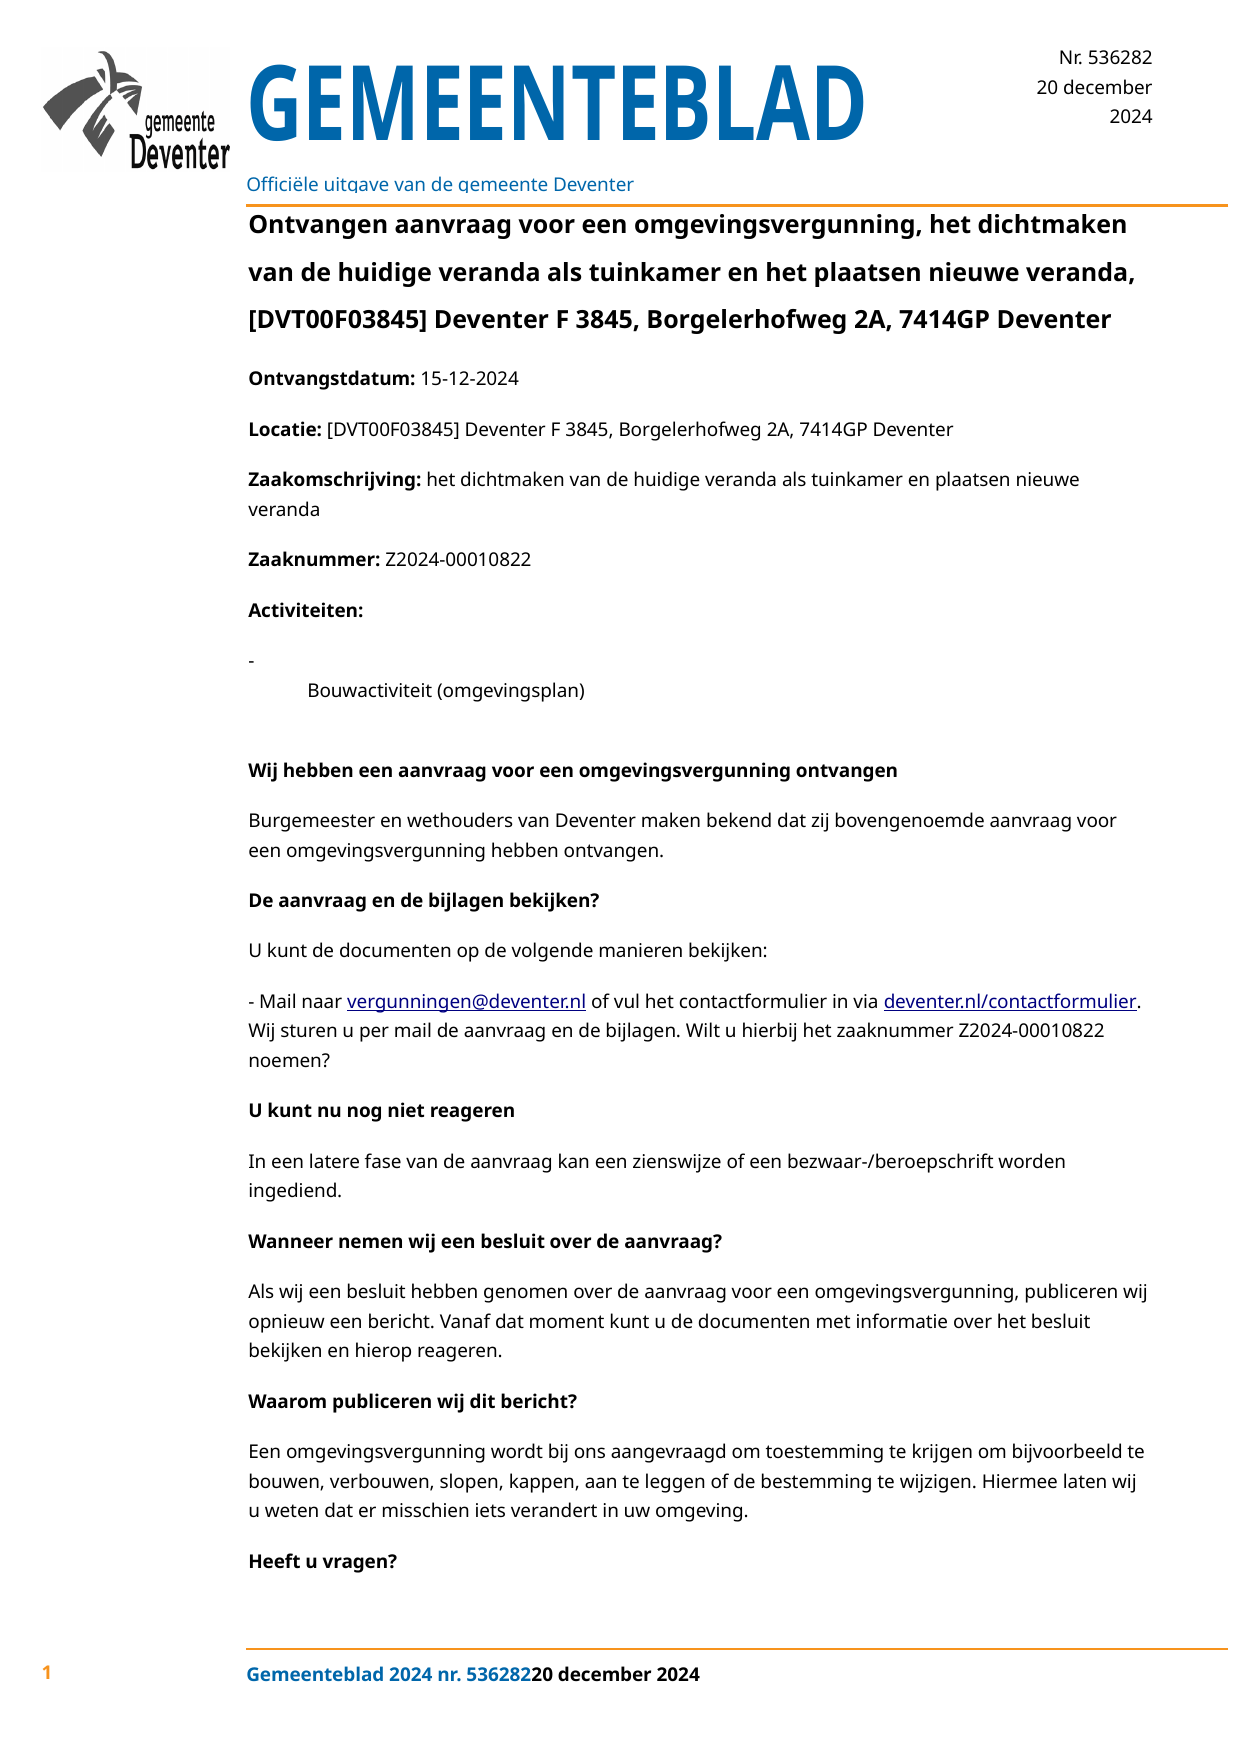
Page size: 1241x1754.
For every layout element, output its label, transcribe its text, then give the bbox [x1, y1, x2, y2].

text Wij hebben een aanvraag voor een omgevingsvergunning ontvangen [248, 757, 1152, 782]
text U kunt de documenten op de volgende manieren bekijken: [248, 938, 1152, 963]
text Locatie: [DVT00F03845] Deventer F 3845, Borgelerhofweg 2A, 7414GP Deventer [248, 416, 1152, 442]
text U kunt nu nog niet reageren [248, 1098, 1152, 1123]
text Wanneer nemen wij een besluit over de aanvraag? [248, 1228, 1152, 1254]
text Zaaknummer: Z2024-00010822 [248, 546, 1152, 572]
text De aanvraag en de bijlagen bekijken? [248, 887, 1152, 913]
text Burgemeester en wethouders van Deventer maken bekend dat zij bovengenoemde aanvraag voor een omgevingsvergunning hebben ontvangen. [248, 807, 1152, 862]
list Bouwactiviteit (omgevingsplan) [248, 677, 1152, 702]
text Heeft u vragen? [248, 1548, 1152, 1574]
text Ontvangstdatum: 15-12-2024 [248, 366, 1152, 391]
text Waarom publiceren wij dit bericht? [248, 1388, 1152, 1414]
text Zaakomschrijving: het dichtmaken van de huidige veranda als tuinkamer en plaatsen nieuwe veranda [248, 466, 1152, 522]
text In een latere fase van de aanvraag kan een zienswijze of een bezwaar-/beroepschrift worden ingediend. [248, 1148, 1152, 1203]
text Activiteiten: [248, 597, 1152, 622]
text Ontvangen aanvraag voor een omgevingsvergunning, het dichtmaken van de huidige veranda als tuinkamer en het plaatsen nieuwe veranda, [DVT00F03845] Deventer F 3845, Borgelerhofweg 2A, 7414GP Deventer [248, 207, 1152, 336]
text - Mail naar vergunningen@deventer.nl of vul het contactformulier in via deventer.nl/contactformulier. Wij sturen u per mail de aanvraag en de bijlagen. Wilt u hierbij het zaaknummer Z2024-00010822 noemen? [248, 988, 1152, 1073]
text Als wij een besluit hebben genomen over de aanvraag voor een omgevingsvergunning, publiceren wij opnieuw een bericht. Vanaf dat moment kunt u de documenten met informatie over het besluit bekijken en hierop reageren. [248, 1278, 1152, 1363]
text Een omgevingsvergunning wordt bij ons aangevraagd om toestemming te krijgen om bijvoorbeeld te bouwen, verbouwen, slopen, kappen, aan te leggen of de bestemming te wijzigen. Hiermee laten wij u weten dat er misschien iets verandert in uw omgeving. [248, 1438, 1152, 1523]
picture [41, 47, 231, 172]
